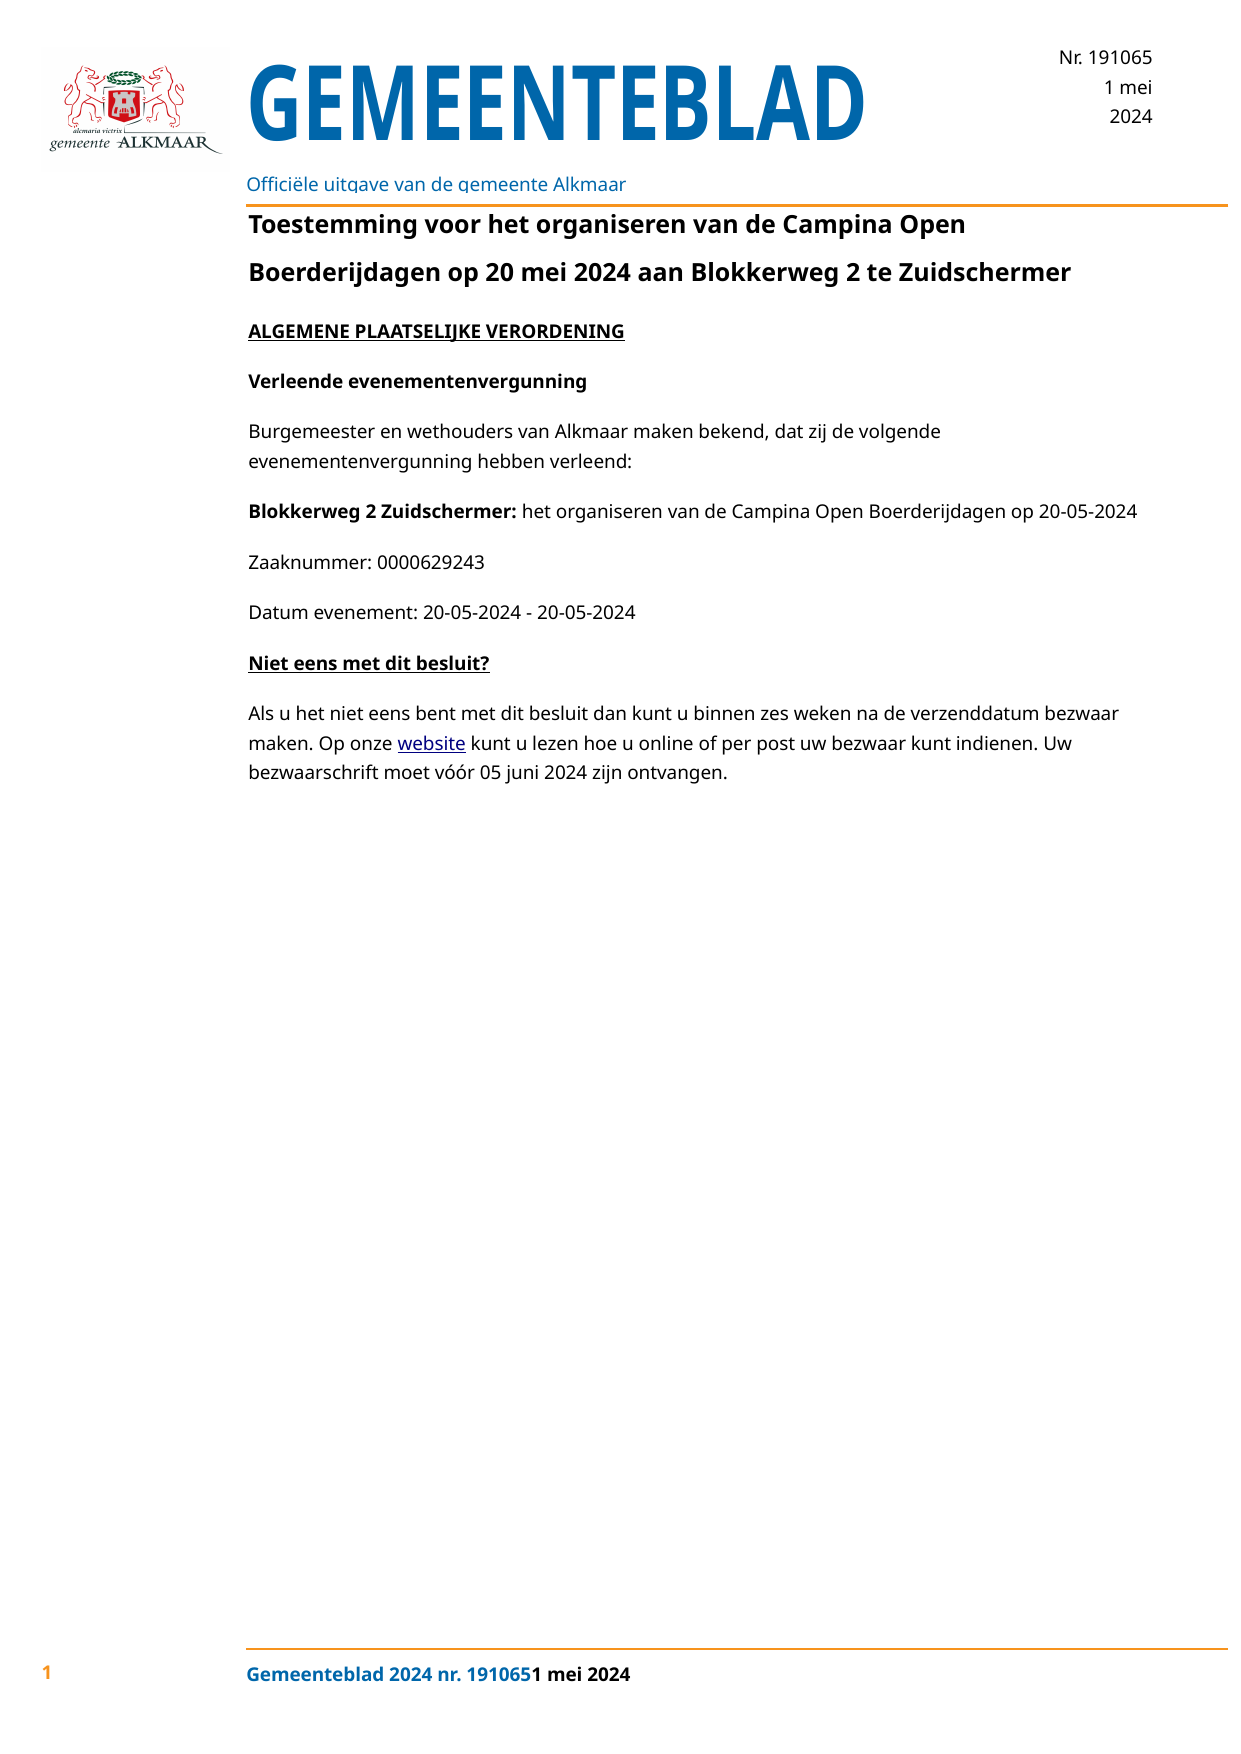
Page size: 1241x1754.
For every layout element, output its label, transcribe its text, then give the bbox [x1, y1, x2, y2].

text Verleende evenementenvergunning [248, 368, 1152, 394]
text Niet eens met dit besluit? [248, 650, 1152, 676]
text Toestemming voor het organiseren van de Campina Open Boerderijdagen op 20 mei 2024 aan Blokkerweg 2 te Zuidschermer [248, 207, 1152, 288]
text Zaaknummer: 0000629243 [248, 549, 1152, 575]
text Datum evenement: 20-05-2024 - 20-05-2024 [248, 599, 1152, 625]
text Als u het niet eens bent met dit besluit dan kunt u binnen zes weken na de verzenddatum bezwaar maken. Op onze website kunt u lezen hoe u online of per post uw bezwaar kunt indienen. Uw bezwaarschrift moet vóór 05 juni 2024 zijn ontvangen. [248, 700, 1152, 785]
picture [41, 47, 231, 172]
text Burgemeester en wethouders van Alkmaar maken bekend, dat zij de volgende evenementenvergunning hebben verleend: [248, 419, 1152, 474]
text ALGEMENE PLAATSELIJKE VERORDENING [248, 318, 1152, 344]
text Blokkerweg 2 Zuidschermer: het organiseren van de Campina Open Boerderijdagen op 20-05-2024 [248, 499, 1152, 524]
